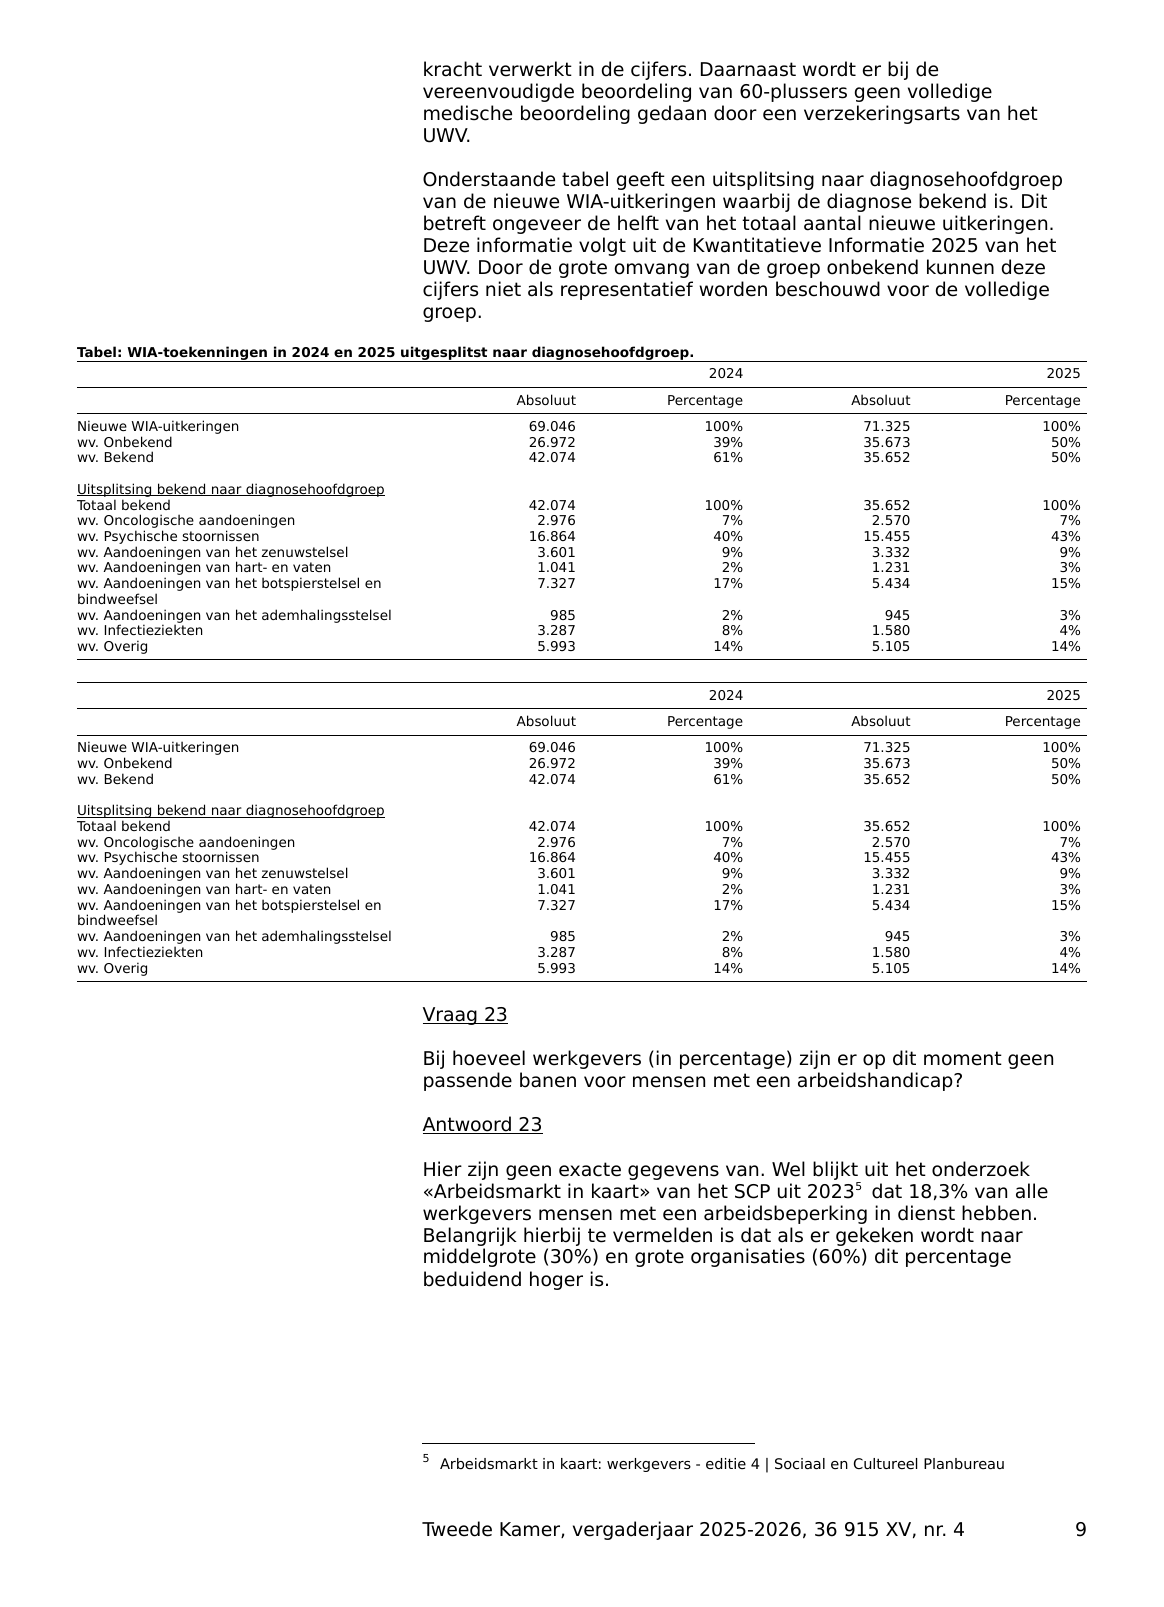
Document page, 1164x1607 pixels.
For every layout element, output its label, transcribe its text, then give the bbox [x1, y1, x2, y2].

table_header 2025 [749, 683, 1087, 708]
table_cell wv. Infectieziekten [77, 945, 414, 960]
table_cell [749, 482, 916, 497]
table_cell 3.332 [749, 545, 916, 560]
table_cell 2% [582, 929, 749, 945]
table_cell 2.570 [749, 513, 916, 529]
text Onderstaande tabel geeft een uitsplitsing naar diagnosehoofdgroep van de nieuwe WIA-uitkeringen waarbij de diagnose bekend is. Dit betreft ongeveer de helft van het totaal aantal nieuwe uitkeringen. Deze informatie volgt uit de Kwantitatieve Informatie 2025 van het UWV. Door de grote omvang van de groep onbekend kunnen deze cijfers niet als representatief worden beschouwd voor de volledige groep. [422, 169, 1087, 323]
table_cell [414, 788, 582, 803]
table_cell wv. Infectieziekten [77, 623, 414, 639]
table_cell 50% [916, 434, 1087, 450]
table_cell wv. Aandoeningen van het zenuwstelsel [77, 866, 414, 882]
table_cell [916, 466, 1087, 482]
table_cell 3% [916, 929, 1087, 945]
table_cell 26.972 [414, 434, 582, 450]
table_cell 985 [414, 929, 582, 945]
table_cell 100% [916, 736, 1087, 756]
table_cell 985 [414, 608, 582, 623]
table_cell Absoluut [749, 709, 916, 734]
table_cell 2024 [414, 362, 749, 387]
table_cell 5.434 [749, 898, 916, 929]
table_cell [77, 709, 414, 734]
table_cell 2025 [749, 362, 1087, 387]
table_cell 69.046 [414, 736, 582, 756]
table_cell [77, 788, 414, 803]
subtitle Vraag 23 [422, 1004, 1087, 1026]
table_cell 15.455 [749, 850, 916, 866]
table_header 2024 [414, 683, 749, 708]
table_cell 3% [916, 882, 1087, 897]
table_cell wv. Aandoeningen van het ademhalingsstelsel [77, 929, 414, 945]
table_cell 71.325 [749, 414, 916, 434]
table_cell 35.652 [749, 497, 916, 513]
table_cell wv. Aandoeningen van het botspierstelsel en bindweefsel [77, 576, 414, 607]
table_cell 100% [916, 497, 1087, 513]
table_cell 9% [916, 866, 1087, 882]
table_cell [582, 482, 749, 497]
table_cell 14% [582, 960, 749, 981]
table_cell 3% [916, 560, 1087, 576]
text Arbeidsmarkt in kaart: werkgevers - editie 4 | Sociaal en Cultureel Planbureau [422, 1452, 1087, 1474]
table_cell 4% [916, 623, 1087, 639]
table_cell wv. Oncologische aandoeningen [77, 835, 414, 850]
table_header [77, 683, 414, 708]
table_cell Totaal bekend [77, 819, 414, 834]
table_cell 7.327 [414, 576, 582, 607]
table_cell 3.287 [414, 945, 582, 960]
table_cell 1.041 [414, 882, 582, 897]
table_cell 2% [582, 560, 749, 576]
table_cell 1.041 [414, 560, 582, 576]
table_cell 2% [582, 882, 749, 897]
table_cell [414, 803, 582, 819]
table_cell [749, 803, 916, 819]
text kracht verwerkt in de cijfers. Daarnaast wordt er bij de vereenvoudigde beoordeling van 60-plussers geen volledige medische beoordeling gedaan door een verzekeringsarts van het UWV. [422, 59, 1087, 147]
table_cell 15.455 [749, 529, 916, 544]
table_cell 42.074 [414, 450, 582, 466]
table_cell 42.074 [414, 772, 582, 787]
table_cell 35.673 [749, 756, 916, 772]
table_cell 2.976 [414, 835, 582, 850]
table_cell 2% [582, 608, 749, 623]
table_cell 50% [916, 772, 1087, 787]
table_cell wv. Psychische stoornissen [77, 529, 414, 544]
table_cell 1.580 [749, 623, 916, 639]
table_cell 100% [582, 736, 749, 756]
table_cell wv. Onbekend [77, 756, 414, 772]
table_cell 61% [582, 450, 749, 466]
table_cell 100% [582, 497, 749, 513]
table_cell 40% [582, 529, 749, 544]
table_cell 7% [582, 835, 749, 850]
subtitle Antwoord 23 [422, 1114, 1087, 1136]
table_cell 9% [582, 866, 749, 882]
table_cell 15% [916, 898, 1087, 929]
table_cell wv. Bekend [77, 772, 414, 787]
table_cell wv. Aandoeningen van het zenuwstelsel [77, 545, 414, 560]
table_cell wv. Aandoeningen van hart- en vaten [77, 560, 414, 576]
table_cell 17% [582, 898, 749, 929]
table_cell [916, 788, 1087, 803]
table_cell 15% [916, 576, 1087, 607]
table_cell 42.074 [414, 819, 582, 834]
table_cell [916, 803, 1087, 819]
table_cell wv. Aandoeningen van het ademhalingsstelsel [77, 608, 414, 623]
table_cell 39% [582, 756, 749, 772]
table_cell 2.976 [414, 513, 582, 529]
table_cell 4% [916, 945, 1087, 960]
table_cell 3% [916, 608, 1087, 623]
table_cell [582, 788, 749, 803]
table_cell 39% [582, 434, 749, 450]
table_cell 1.231 [749, 560, 916, 576]
table_cell wv. Overig [77, 639, 414, 659]
table_cell wv. Aandoeningen van het botspierstelsel en bindweefsel [77, 898, 414, 929]
table_cell Percentage [582, 388, 749, 413]
table_cell 43% [916, 850, 1087, 866]
table_cell Totaal bekend [77, 497, 414, 513]
text Bij hoeveel werkgevers (in percentage) zijn er op dit moment geen passende banen voor mensen met een arbeidshandicap? [422, 1048, 1087, 1092]
table_cell [749, 466, 916, 482]
table_cell 5.993 [414, 960, 582, 981]
table_cell Uitsplitsing bekend naar diagnosehoofdgroep [77, 803, 414, 819]
table_cell 945 [749, 608, 916, 623]
table_cell 14% [916, 639, 1087, 659]
table_cell wv. Onbekend [77, 434, 414, 450]
table_cell 17% [582, 576, 749, 607]
table_cell 100% [916, 819, 1087, 834]
table_cell Absoluut [414, 709, 582, 734]
table_cell 5.434 [749, 576, 916, 607]
table_cell Percentage [916, 709, 1087, 734]
table_cell wv. Oncologische aandoeningen [77, 513, 414, 529]
table_cell 69.046 [414, 414, 582, 434]
table_cell 16.864 [414, 529, 582, 544]
table_cell wv. Bekend [77, 450, 414, 466]
table_cell [414, 482, 582, 497]
table_cell 26.972 [414, 756, 582, 772]
table_cell 7.327 [414, 898, 582, 929]
table_cell 3.287 [414, 623, 582, 639]
table_cell Uitsplitsing bekend naar diagnosehoofdgroep [77, 482, 414, 497]
table_cell 100% [916, 414, 1087, 434]
table_cell 7% [916, 835, 1087, 850]
table_cell 7% [582, 513, 749, 529]
table_cell 7% [916, 513, 1087, 529]
table_cell 50% [916, 450, 1087, 466]
table_cell Nieuwe WIA-uitkeringen [77, 736, 414, 756]
table_cell 14% [916, 960, 1087, 981]
table_cell 9% [916, 545, 1087, 560]
table_cell 16.864 [414, 850, 582, 866]
table_cell 1.231 [749, 882, 916, 897]
table_cell 3.332 [749, 866, 916, 882]
table_header Tabel: WIA-toekenningen in 2024 en 2025 uitgesplitst naar diagnosehoofdgroep. [77, 345, 1087, 361]
table_cell 35.652 [749, 819, 916, 834]
table_cell 35.652 [749, 450, 916, 466]
table_cell wv. Psychische stoornissen [77, 850, 414, 866]
table_cell 5.993 [414, 639, 582, 659]
table_cell 14% [582, 639, 749, 659]
table_cell [77, 388, 414, 413]
table_cell [582, 466, 749, 482]
table_cell 100% [582, 414, 749, 434]
table_cell 1.580 [749, 945, 916, 960]
table_cell Absoluut [414, 388, 582, 413]
table_cell Percentage [582, 709, 749, 734]
table_cell 50% [916, 756, 1087, 772]
table_cell 71.325 [749, 736, 916, 756]
table_cell 5.105 [749, 639, 916, 659]
table_cell 42.074 [414, 497, 582, 513]
table_cell [77, 466, 414, 482]
table_cell 40% [582, 850, 749, 866]
table_cell 100% [582, 819, 749, 834]
table_cell 35.652 [749, 772, 916, 787]
table_cell 8% [582, 623, 749, 639]
table_cell 35.673 [749, 434, 916, 450]
table_cell 945 [749, 929, 916, 945]
table_cell [77, 362, 414, 387]
table_cell 8% [582, 945, 749, 960]
table_cell Absoluut [749, 388, 916, 413]
table_cell [916, 482, 1087, 497]
table_cell 3.601 [414, 866, 582, 882]
table_cell 43% [916, 529, 1087, 544]
table_cell [749, 788, 916, 803]
table_cell [582, 803, 749, 819]
table_cell Nieuwe WIA-uitkeringen [77, 414, 414, 434]
table_cell 9% [582, 545, 749, 560]
table_cell [414, 466, 582, 482]
table_cell wv. Aandoeningen van hart- en vaten [77, 882, 414, 897]
table_cell wv. Overig [77, 960, 414, 981]
table_cell 3.601 [414, 545, 582, 560]
text Hier zijn geen exacte gegevens van. Wel blijkt uit het onderzoek «Arbeidsmarkt in kaart» van het SCP uit 2023 dat 18,3% van alle werkgevers mensen met een arbeidsbeperking in dienst hebben. Belangrijk hierbij te vermelden is dat als er gekeken wordt naar middelgrote (30%) en grote organisaties (60%) dit percentage beduidend hoger is. [422, 1158, 1087, 1290]
table_cell 5.105 [749, 960, 916, 981]
table_cell 2.570 [749, 835, 916, 850]
table_cell Percentage [916, 388, 1087, 413]
table_cell 61% [582, 772, 749, 787]
